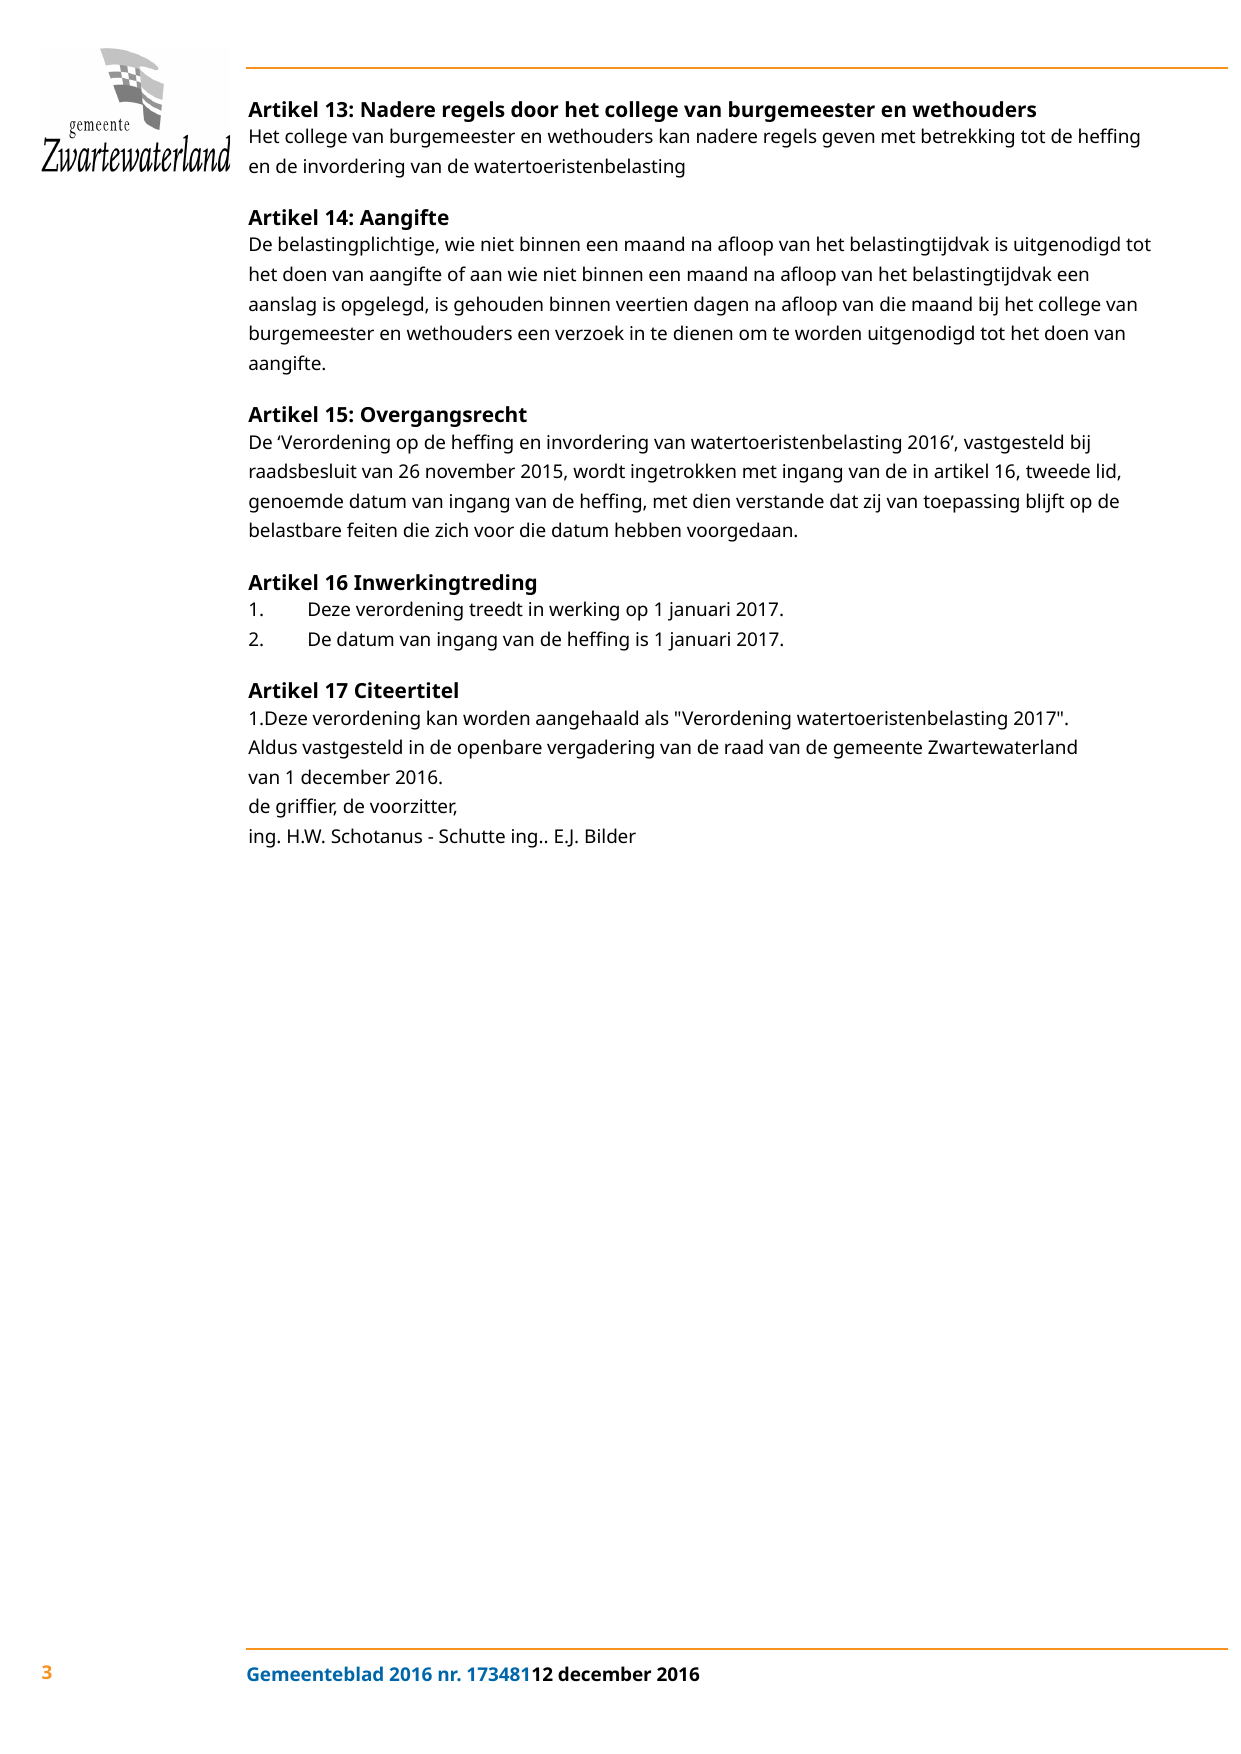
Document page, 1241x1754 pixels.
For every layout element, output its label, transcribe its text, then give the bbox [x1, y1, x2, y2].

list Deze verordening treedt in werking op 1 januari 2017. [248, 596, 1152, 622]
text van 1 december 2016. [248, 764, 1152, 790]
text De ‘Verordening op de heffing en invordering van watertoeristenbelasting 2016’, vastgesteld bij raadsbesluit van 26 november 2015, wordt ingetrokken met ingang van de in artikel 16, tweede lid, genoemde datum van ingang van de heffing, met dien verstande dat zij van toepassing blijft op de belastbare feiten die zich voor die datum hebben voorgedaan. [248, 429, 1152, 543]
text de griffier, de voorzitter, [248, 794, 1152, 819]
text Aldus vastgesteld in de openbare vergadering van de raad van de gemeente Zwartewaterland [248, 734, 1152, 760]
text Artikel 16 Inwerkingtreding [248, 568, 1152, 596]
text Het college van burgemeester en wethouders kan nadere regels geven met betrekking tot de heffing en de invordering van de watertoeristenbelasting [248, 123, 1152, 178]
text Artikel 15: Overgangsrecht [248, 400, 1152, 429]
text ing. H.W. Schotanus - Schutte ing.. E.J. Bilder [248, 823, 1152, 849]
text Artikel 17 Citeertitel [248, 676, 1152, 705]
text 1.Deze verordening kan worden aangehaald als "Verordening watertoeristenbelasting 2017". [248, 705, 1152, 731]
picture [41, 47, 231, 172]
text De belastingplichtige, wie niet binnen een maand na afloop van het belastingtijdvak is uitgenodigd tot het doen van aangifte of aan wie niet binnen een maand na afloop van het belastingtijdvak een aanslag is opgelegd, is gehouden binnen veertien dagen na afloop van die maand bij het college van burgemeester en wethouders een verzoek in te dienen om te worden uitgenodigd tot het doen van aangifte. [248, 232, 1152, 376]
text Artikel 13: Nadere regels door het college van burgemeester en wethouders [248, 95, 1152, 123]
list De datum van ingang van de heffing is 1 januari 2017. [248, 626, 1152, 652]
text Artikel 14: Aangifte [248, 203, 1152, 232]
